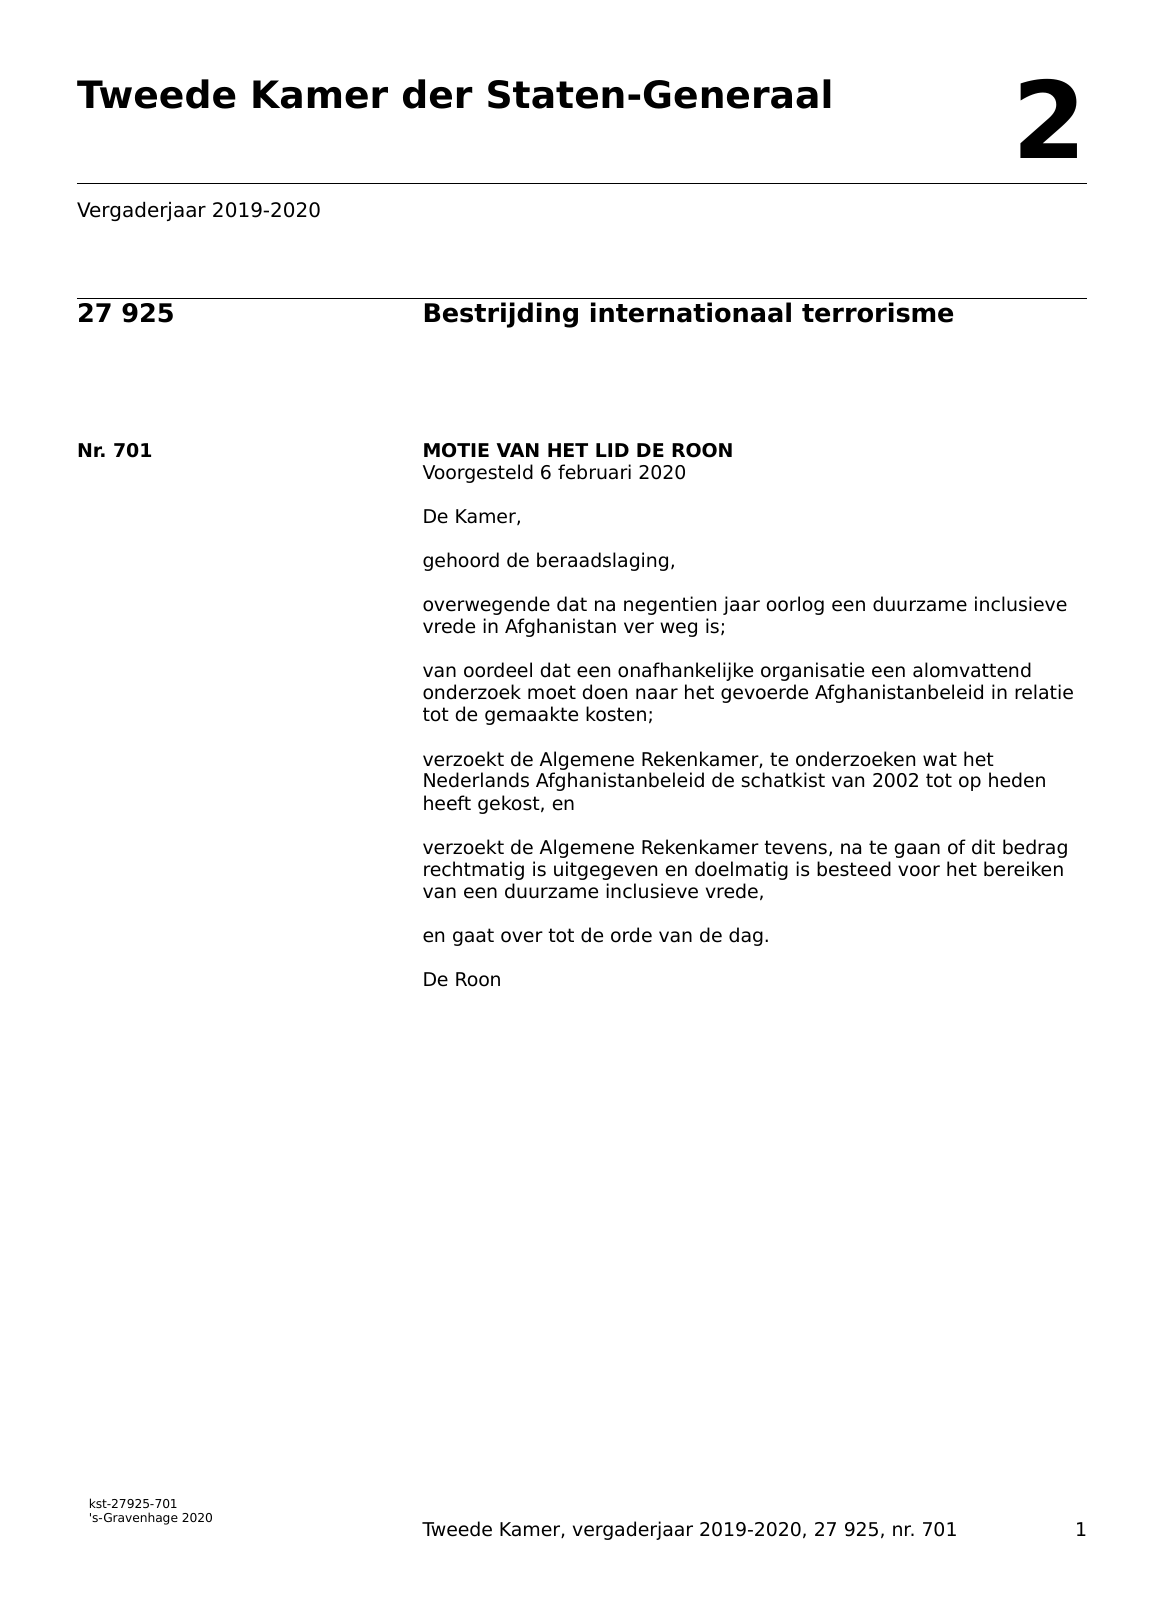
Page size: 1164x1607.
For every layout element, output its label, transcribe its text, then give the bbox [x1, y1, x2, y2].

text De Roon [422, 969, 1087, 991]
text gehoord de beraadslaging, [422, 550, 1087, 572]
text kst-27925-701 [88, 1497, 323, 1511]
table_header Tweede Kamer der Staten-Generaal [77, 59, 886, 183]
text verzoekt de Algemene Rekenkamer tevens, na te gaan of dit bedrag rechtmatig is uitgegeven en doelmatig is besteed voor het bereiken van een duurzame inclusieve vrede, [422, 837, 1087, 902]
text verzoekt de Algemene Rekenkamer, te onderzoeken wat het Nederlands Afghanistanbeleid de schatkist van 2002 tot op heden heeft gekost, en [422, 748, 1087, 814]
text Voorgesteld 6 februari 2020 [422, 462, 1087, 484]
subtitle Nr. 701 MOTIE VAN HET LID DE ROON [77, 440, 1087, 462]
table_header 2 [886, 59, 1087, 183]
text 's-Gravenhage 2020 [88, 1511, 323, 1525]
text De Kamer, [422, 506, 1087, 528]
table_cell Vergaderjaar 2019-2020 [77, 184, 1087, 298]
subtitle 27 925 Bestrijding internationaal terrorisme [77, 299, 1087, 329]
text overwegende dat na negentien jaar oorlog een duurzame inclusieve vrede in Afghanistan ver weg is; [422, 594, 1087, 638]
text en gaat over tot de orde van de dag. [422, 925, 1087, 947]
text van oordeel dat een onafhankelijke organisatie een alomvattend onderzoek moet doen naar het gevoerde Afghanistanbeleid in relatie tot de gemaakte kosten; [422, 660, 1087, 726]
